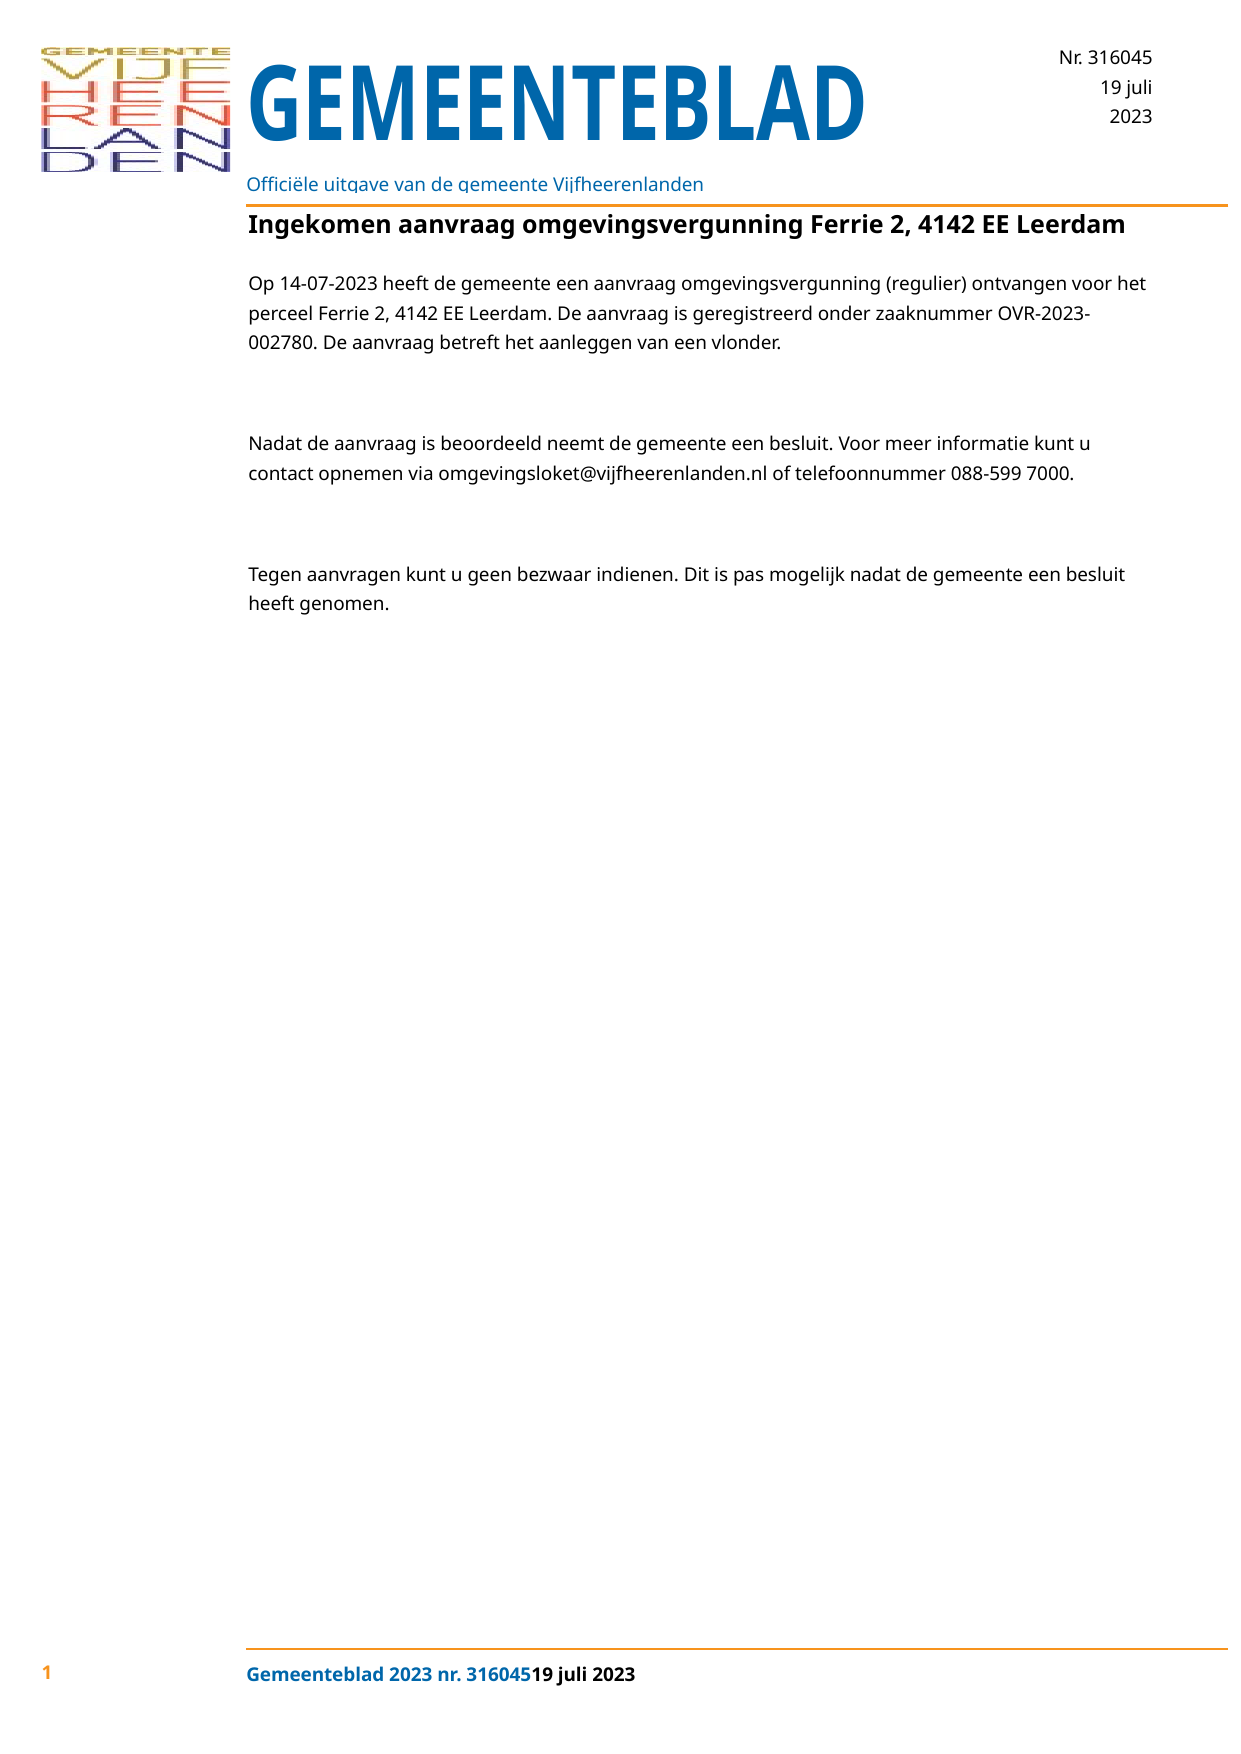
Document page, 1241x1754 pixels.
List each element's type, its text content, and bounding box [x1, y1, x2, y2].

picture [41, 47, 231, 172]
text Tegen aanvragen kunt u geen bezwaar indienen. Dit is pas mogelijk nadat de gemeente een besluit heeft genomen. [248, 561, 1152, 616]
text Nadat de aanvraag is beoordeeld neemt de gemeente een besluit. Voor meer informatie kunt u contact opnemen via omgevingsloket@vijfheerenlanden.nl of telefoonnummer 088-599 7000. [248, 430, 1152, 486]
text Op 14-07-2023 heeft de gemeente een aanvraag omgevingsvergunning (regulier) ontvangen voor het perceel Ferrie 2, 4142 EE Leerdam. De aanvraag is geregistreerd onder zaaknummer OVR-2023-002780. De aanvraag betreft het aanleggen van een vlonder. [248, 270, 1152, 355]
text Ingekomen aanvraag omgevingsvergunning Ferrie 2, 4142 EE Leerdam [248, 207, 1152, 241]
